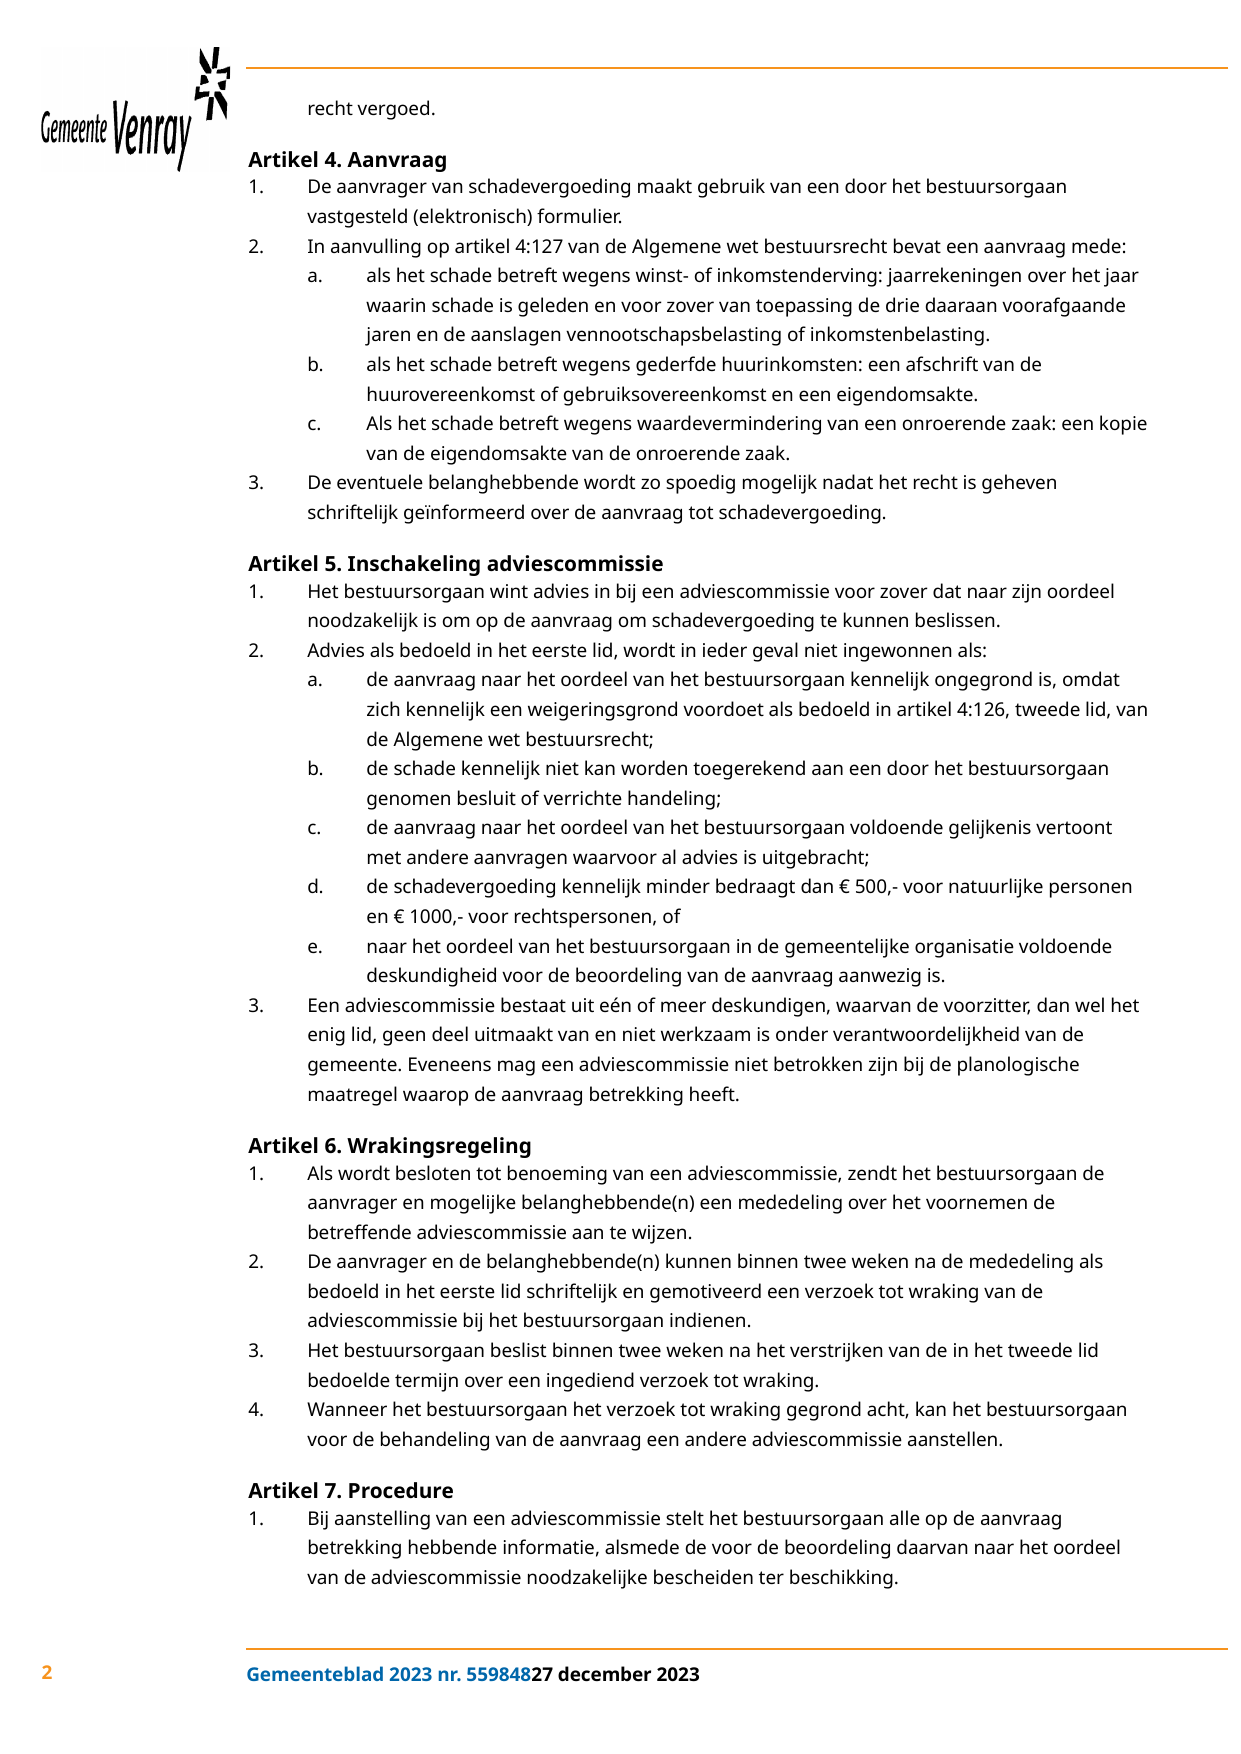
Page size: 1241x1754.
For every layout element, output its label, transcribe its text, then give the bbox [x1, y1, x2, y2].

list als het schade betreft wegens winst- of inkomstenderving: jaarrekeningen over het jaar waarin schade is geleden en voor zover van toepassing de drie daaraan voorafgaande jaren en de aanslagen vennootschapsbelasting of inkomstenbelasting. [307, 262, 1152, 347]
list de schadevergoeding kennelijk minder bedraagt dan € 500,- voor natuurlijke personen en € 1000,- voor rechtspersonen, of [307, 874, 1152, 929]
list In aanvulling op artikel 4:127 van de Algemene wet bestuursrecht bevat een aanvraag mede: [248, 233, 1152, 258]
list als het schade betreft wegens gederfde huurinkomsten: een afschrift van de huurovereenkomst of gebruiksovereenkomst en een eigendomsakte. [307, 351, 1152, 406]
list Het bestuursorgaan wint advies in bij een adviescommissie voor zover dat naar zijn oordeel noodzakelijk is om op de aanvraag om schadevergoeding te kunnen beslissen. [248, 578, 1152, 633]
text Artikel 4. Aanvraag [248, 145, 1152, 174]
list de aanvraag naar het oordeel van het bestuursorgaan kennelijk ongegrond is, omdat zich kennelijk een weigeringsgrond voordoet als bedoeld in artikel 4:126, tweede lid, van de Algemene wet bestuursrecht; [307, 667, 1152, 752]
list Advies als bedoeld in het eerste lid, wordt in ieder geval niet ingewonnen als: [248, 637, 1152, 663]
picture [41, 47, 231, 172]
list De aanvrager en de belanghebbende(n) kunnen binnen twee weken na de mededeling als bedoeld in het eerste lid schriftelijk en gemotiveerd een verzoek tot wraking van de adviescommissie bij het bestuursorgaan indienen. [248, 1248, 1152, 1333]
list recht vergoed. [248, 95, 1152, 121]
list Bij aanstelling van een adviescommissie stelt het bestuursorgaan alle op de aanvraag betrekking hebbende informatie, alsmede de voor de beoordeling daarvan naar het oordeel van de adviescommissie noodzakelijke bescheiden ter beschikking. [248, 1505, 1152, 1590]
list de aanvraag naar het oordeel van het bestuursorgaan voldoende gelijkenis vertoont met andere aanvragen waarvoor al advies is uitgebracht; [307, 814, 1152, 870]
list De eventuele belanghebbende wordt zo spoedig mogelijk nadat het recht is geheven schriftelijk geïnformeerd over de aanvraag tot schadevergoeding. [248, 469, 1152, 525]
list Wanneer het bestuursorgaan het verzoek tot wraking gegrond acht, kan het bestuursorgaan voor de behandeling van de aanvraag een andere adviescommissie aanstellen. [248, 1396, 1152, 1452]
list De aanvrager van schadevergoeding maakt gebruik van een door het bestuursorgaan vastgesteld (elektronisch) formulier. [248, 174, 1152, 229]
list de schade kennelijk niet kan worden toegerekend aan een door het bestuursorgaan genomen besluit of verrichte handeling; [307, 755, 1152, 811]
list Als wordt besloten tot benoeming van een adviescommissie, zendt het bestuursorgaan de aanvrager en mogelijke belanghebbende(n) een mededeling over het voornemen de betreffende adviescommissie aan te wijzen. [248, 1160, 1152, 1244]
text Artikel 7. Procedure [248, 1476, 1152, 1505]
list naar het oordeel van het bestuursorgaan in de gemeentelijke organisatie voldoende deskundigheid voor de beoordeling van de aanvraag aanwezig is. [307, 933, 1152, 988]
list Het bestuursorgaan beslist binnen twee weken na het verstrijken van de in het tweede lid bedoelde termijn over een ingediend verzoek tot wraking. [248, 1337, 1152, 1392]
text Artikel 6. Wrakingsregeling [248, 1131, 1152, 1160]
list Een adviescommissie bestaat uit eén of meer deskundigen, waarvan de voorzitter, dan wel het enig lid, geen deel uitmaakt van en niet werkzaam is onder verantwoordelijkheid van de gemeente. Eveneens mag een adviescommissie niet betrokken zijn bij de planologische maatregel waarop de aanvraag betrekking heeft. [248, 992, 1152, 1107]
text Artikel 5. Inschakeling adviescommissie [248, 549, 1152, 578]
list Als het schade betreft wegens waardevermindering van een onroerende zaak: een kopie van de eigendomsakte van de onroerende zaak. [307, 410, 1152, 466]
